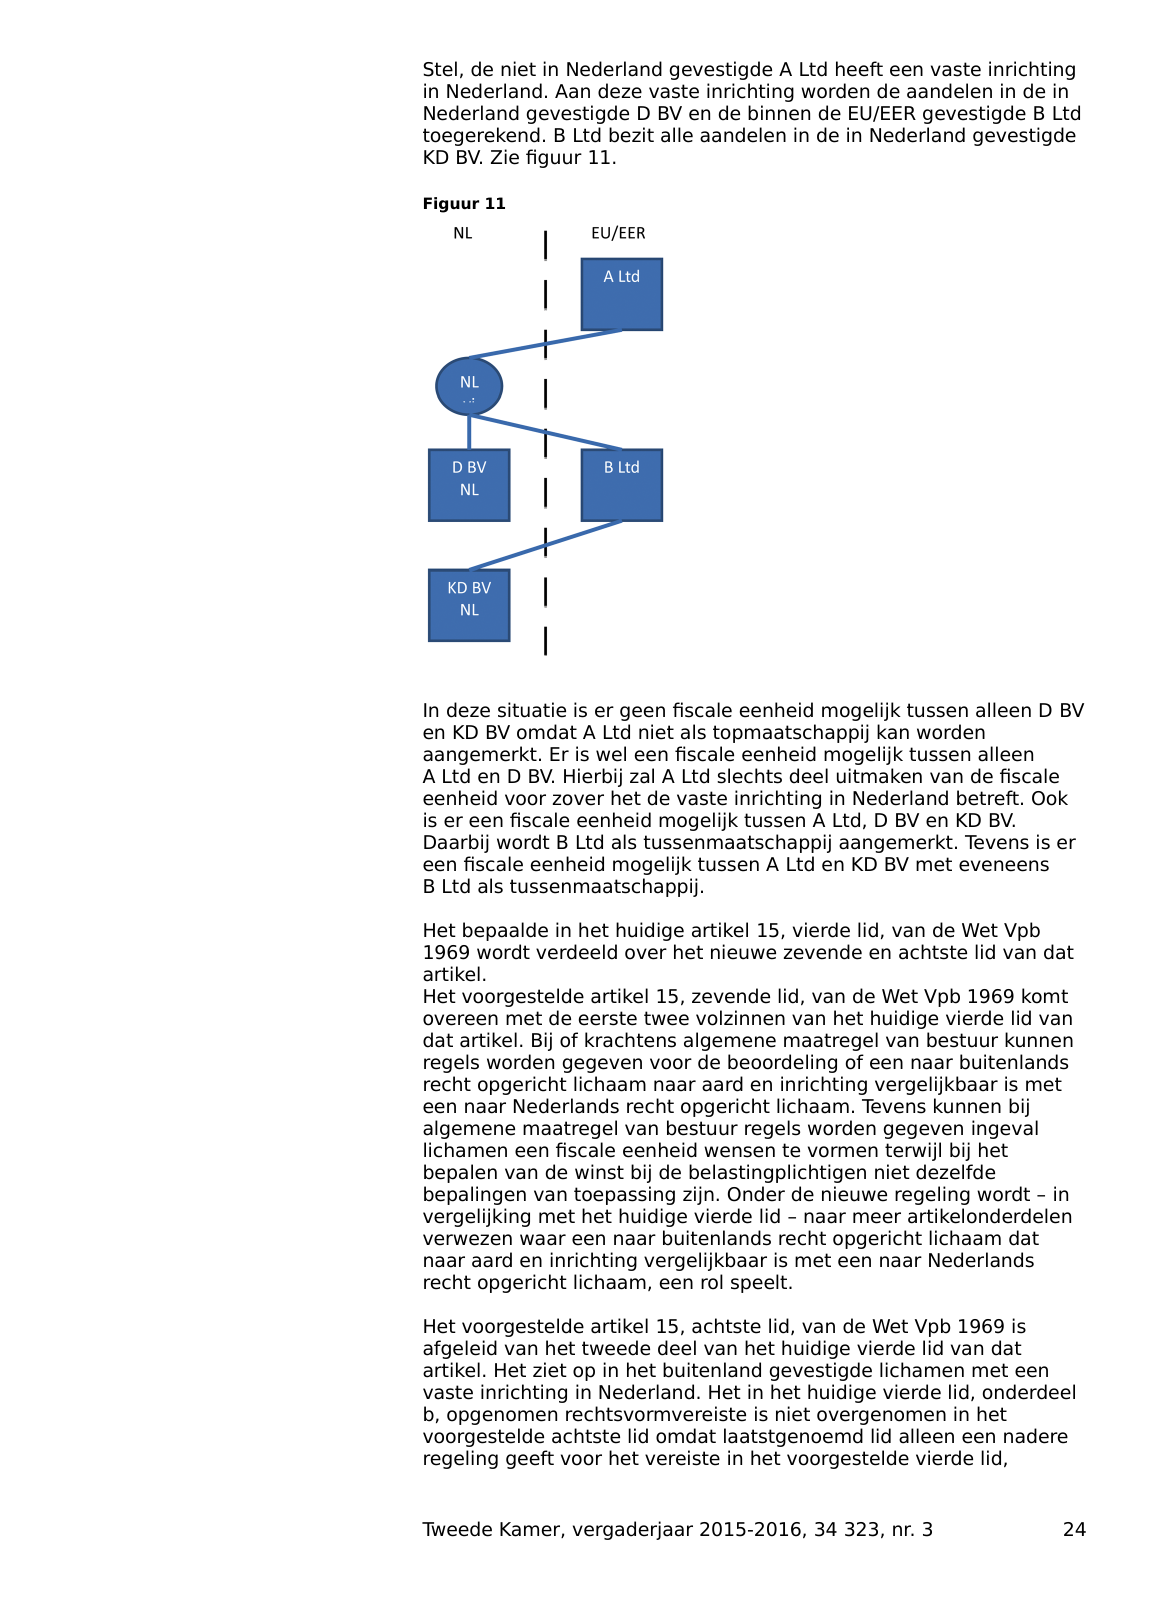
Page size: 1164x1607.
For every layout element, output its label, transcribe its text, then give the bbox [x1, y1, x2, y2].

text Het voorgestelde artikel 15, achtste lid, van de Wet Vpb 1969 is afgeleid van het tweede deel van het huidige vierde lid van dat artikel. Het ziet op in het buitenland gevestigde lichamen met een vaste inrichting in Nederland. Het in het huidige vierde lid, onderdeel b, opgenomen rechtsvormvereiste is niet overgenomen in het voorgestelde achtste lid omdat laatstgenoemd lid alleen een nadere regeling geeft voor het vereiste in het voorgestelde vierde lid, [422, 1316, 1087, 1470]
text Figuur 11 [422, 195, 1072, 213]
picture [422, 225, 1072, 656]
text Stel, de niet in Nederland gevestigde A Ltd heeft een vaste inrichting in Nederland. Aan deze vaste inrichting worden de aandelen in de in Nederland gevestigde D BV en de binnen de EU/EER gevestigde B Ltd toegerekend. B Ltd bezit alle aandelen in de in Nederland gevestigde KD BV. Zie figuur 11. [422, 59, 1087, 169]
text In deze situatie is er geen fiscale eenheid mogelijk tussen alleen D BV en KD BV omdat A Ltd niet als topmaatschappij kan worden aangemerkt. Er is wel een fiscale eenheid mogelijk tussen alleen A Ltd en D BV. Hierbij zal A Ltd slechts deel uitmaken van de fiscale eenheid voor zover het de vaste inrichting in Nederland betreft. Ook is er een fiscale eenheid mogelijk tussen A Ltd, D BV en KD BV. Daarbij wordt B Ltd als tussenmaatschappij aangemerkt. Tevens is er een fiscale eenheid mogelijk tussen A Ltd en KD BV met eveneens B Ltd als tussenmaatschappij. [422, 700, 1087, 898]
text Het bepaalde in het huidige artikel 15, vierde lid, van de Wet Vpb 1969 wordt verdeeld over het nieuwe zevende en achtste lid van dat artikel. [422, 920, 1087, 986]
text Het voorgestelde artikel 15, zevende lid, van de Wet Vpb 1969 komt overeen met de eerste twee volzinnen van het huidige vierde lid van dat artikel. Bij of krachtens algemene maatregel van bestuur kunnen regels worden gegeven voor de beoordeling of een naar buitenlands recht opgericht lichaam naar aard en inrichting vergelijkbaar is met een naar Nederlands recht opgericht lichaam. Tevens kunnen bij algemene maatregel van bestuur regels worden gegeven ingeval lichamen een fiscale eenheid wensen te vormen terwijl bij het bepalen van de winst bij de belastingplichtigen niet dezelfde bepalingen van toepassing zijn. Onder de nieuwe regeling wordt – in vergelijking met het huidige vierde lid – naar meer artikelonderdelen verwezen waar een naar buitenlands recht opgericht lichaam dat naar aard en inrichting vergelijkbaar is met een naar Nederlands recht opgericht lichaam, een rol speelt. [422, 986, 1087, 1294]
